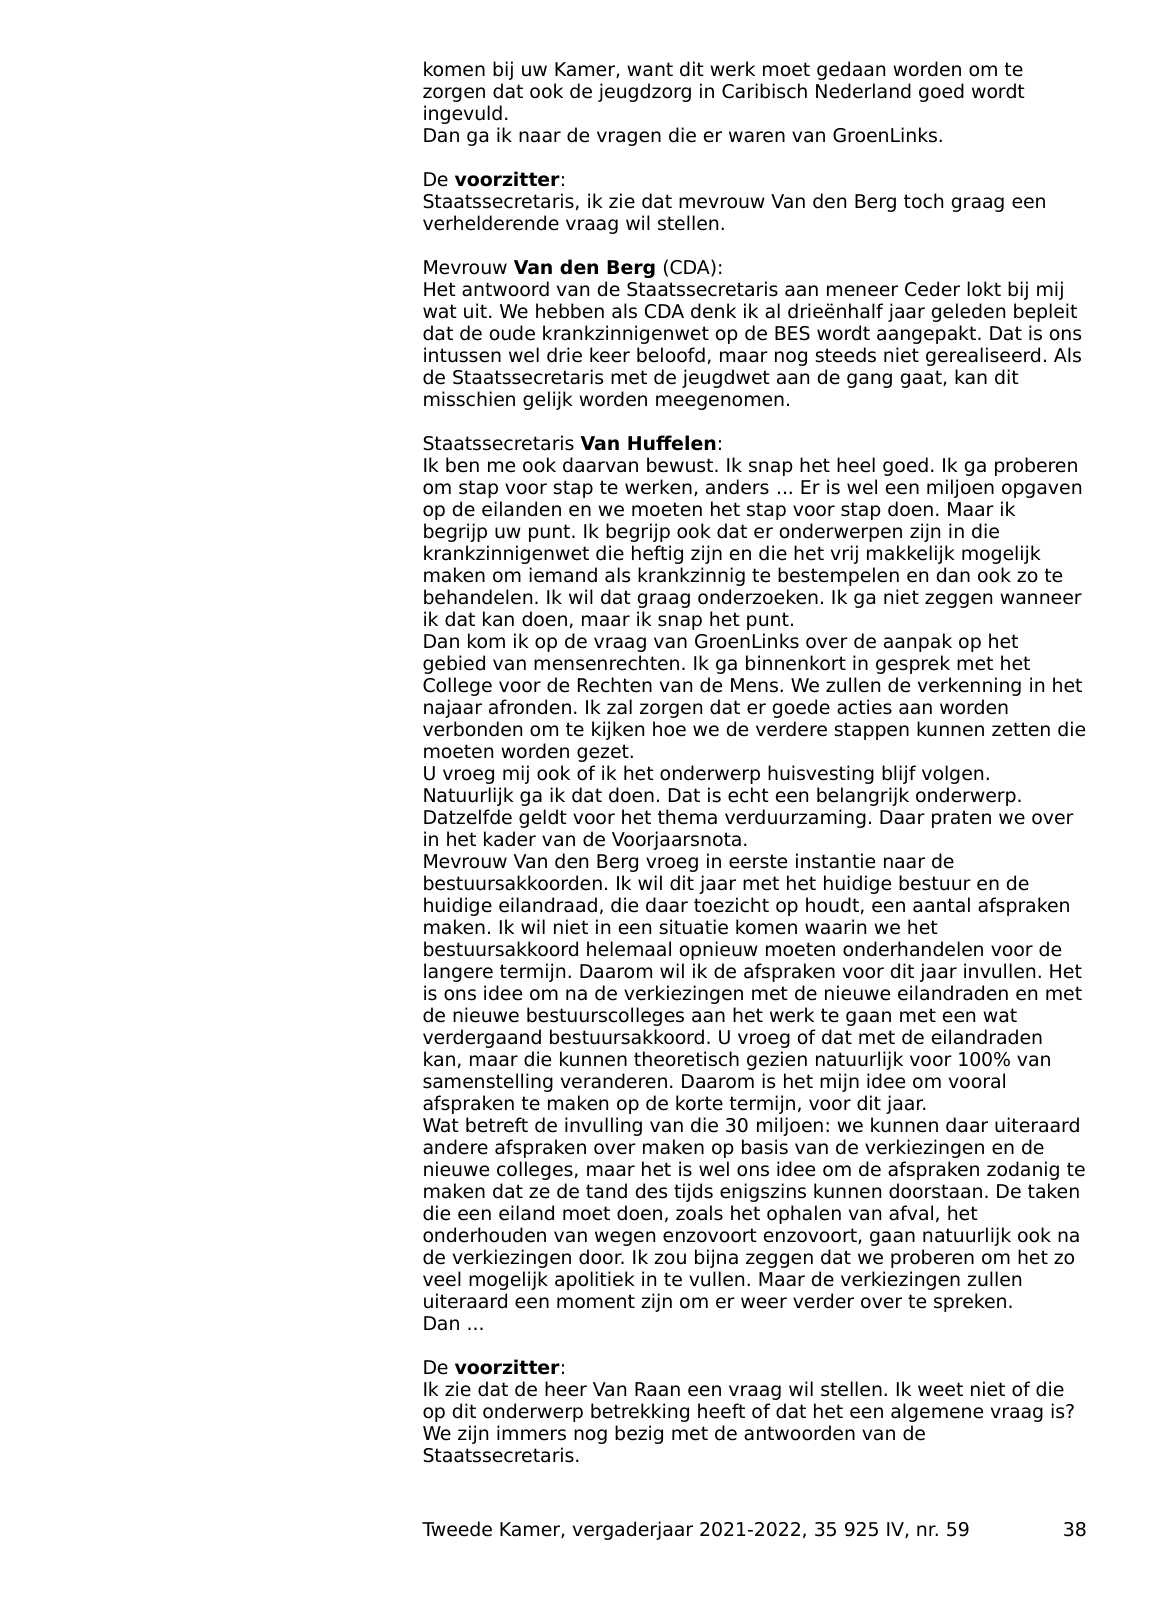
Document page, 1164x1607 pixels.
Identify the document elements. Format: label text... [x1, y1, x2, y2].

text Ik zie dat de heer Van Raan een vraag wil stellen. Ik weet niet of die op dit onderwerp betrekking heeft of dat het een algemene vraag is? We zijn immers nog bezig met de antwoorden van de Staatssecretaris. [422, 1379, 1087, 1467]
text Wat betreft de invulling van die 30 miljoen: we kunnen daar uiteraard andere afspraken over maken op basis van de verkiezingen en de nieuwe colleges, maar het is wel ons idee om de afspraken zodanig te maken dat ze de tand des tijds enigszins kunnen doorstaan. De taken die een eiland moet doen, zoals het ophalen van afval, het onderhouden van wegen enzovoort enzovoort, gaan natuurlijk ook na de verkiezingen door. Ik zou bijna zeggen dat we proberen om het zo veel mogelijk apolitiek in te vullen. Maar de verkiezingen zullen uiteraard een moment zijn om er weer verder over te spreken. [422, 1115, 1087, 1312]
text De voorzitter: [422, 1357, 1087, 1379]
text Staatssecretaris Van Huffelen: [422, 433, 1087, 455]
text U vroeg mij ook of ik het onderwerp huisvesting blijf volgen. Natuurlijk ga ik dat doen. Dat is echt een belangrijk onderwerp. Datzelfde geldt voor het thema verduurzaming. Daar praten we over in het kader van de Voorjaarsnota. [422, 763, 1087, 851]
text Dan ... [422, 1312, 1087, 1334]
text Staatssecretaris, ik zie dat mevrouw Van den Berg toch graag een verhelderende vraag wil stellen. [422, 191, 1087, 235]
text Mevrouw Van den Berg (CDA): [422, 257, 1087, 279]
text De voorzitter: [422, 169, 1087, 191]
text Dan kom ik op de vraag van GroenLinks over de aanpak op het gebied van mensenrechten. Ik ga binnenkort in gesprek met het College voor de Rechten van de Mens. We zullen de verkenning in het najaar afronden. Ik zal zorgen dat er goede acties aan worden verbonden om te kijken hoe we de verdere stappen kunnen zetten die moeten worden gezet. [422, 631, 1087, 763]
text Dan ga ik naar de vragen die er waren van GroenLinks. [422, 125, 1087, 147]
text komen bij uw Kamer, want dit werk moet gedaan worden om te zorgen dat ook de jeugdzorg in Caribisch Nederland goed wordt ingevuld. [422, 59, 1087, 125]
text Mevrouw Van den Berg vroeg in eerste instantie naar de bestuursakkoorden. Ik wil dit jaar met het huidige bestuur en de huidige eilandraad, die daar toezicht op houdt, een aantal afspraken maken. Ik wil niet in een situatie komen waarin we het bestuursakkoord helemaal opnieuw moeten onderhandelen voor de langere termijn. Daarom wil ik de afspraken voor dit jaar invullen. Het is ons idee om na de verkiezingen met de nieuwe eilandraden en met de nieuwe bestuurscolleges aan het werk te gaan met een wat verdergaand bestuursakkoord. U vroeg of dat met de eilandraden kan, maar die kunnen theoretisch gezien natuurlijk voor 100% van samenstelling veranderen. Daarom is het mijn idee om vooral afspraken te maken op de korte termijn, voor dit jaar. [422, 851, 1087, 1115]
text Het antwoord van de Staatssecretaris aan meneer Ceder lokt bij mij wat uit. We hebben als CDA denk ik al drieënhalf jaar geleden bepleit dat de oude krankzinnigenwet op de BES wordt aangepakt. Dat is ons intussen wel drie keer beloofd, maar nog steeds niet gerealiseerd. Als de Staatssecretaris met de jeugdwet aan de gang gaat, kan dit misschien gelijk worden meegenomen. [422, 279, 1087, 411]
text Ik ben me ook daarvan bewust. Ik snap het heel goed. Ik ga proberen om stap voor stap te werken, anders ... Er is wel een miljoen opgaven op de eilanden en we moeten het stap voor stap doen. Maar ik begrijp uw punt. Ik begrijp ook dat er onderwerpen zijn in die krankzinnigenwet die heftig zijn en die het vrij makkelijk mogelijk maken om iemand als krankzinnig te bestempelen en dan ook zo te behandelen. Ik wil dat graag onderzoeken. Ik ga niet zeggen wanneer ik dat kan doen, maar ik snap het punt. [422, 455, 1087, 631]
